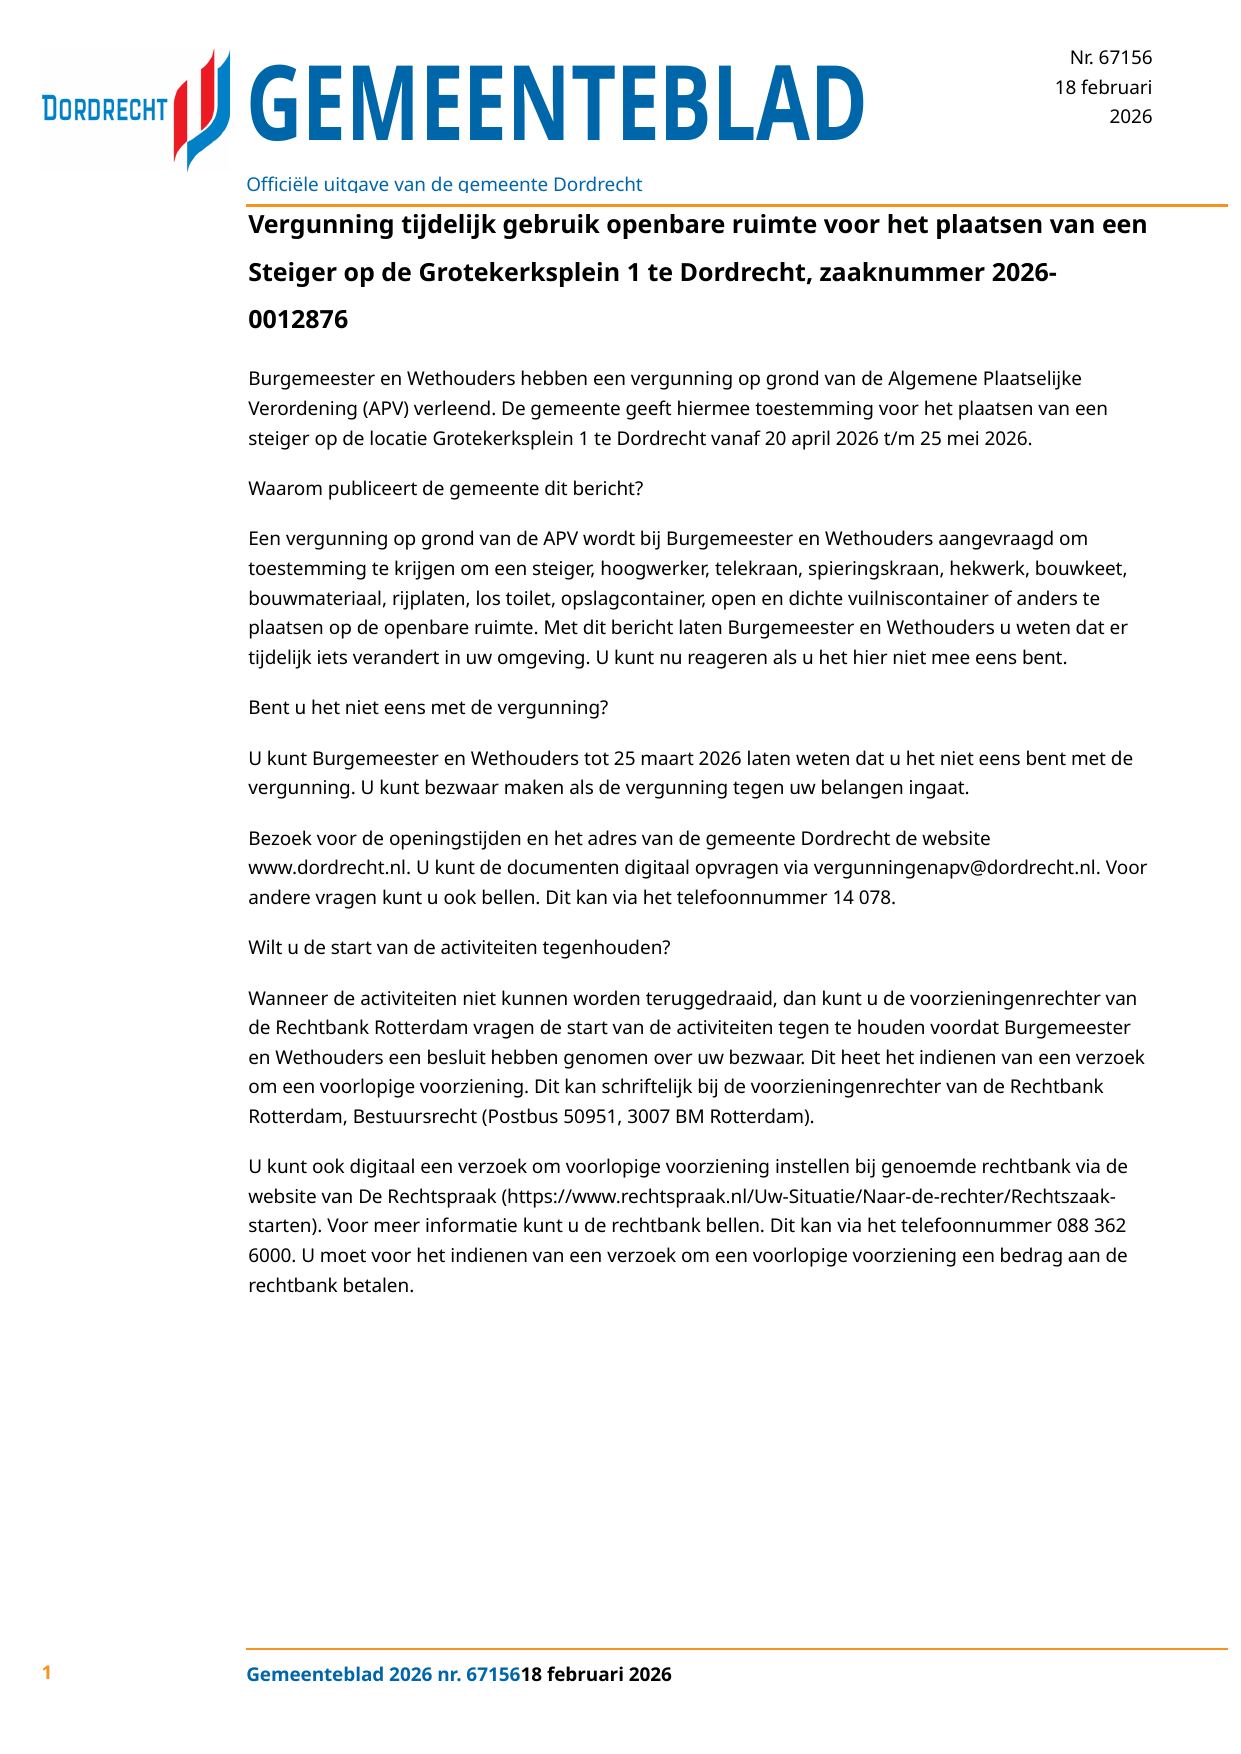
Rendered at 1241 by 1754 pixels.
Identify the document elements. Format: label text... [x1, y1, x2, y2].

text Wanneer de activiteiten niet kunnen worden teruggedraaid, dan kunt u de voorzieningenrechter van de Rechtbank Rotterdam vragen de start van de activiteiten tegen te houden voordat Burgemeester en Wethouders een besluit hebben genomen over uw bezwaar. Dit heet het indienen van een verzoek om een voorlopige voorziening. Dit kan schriftelijk bij de voorzieningenrechter van de Rechtbank Rotterdam, Bestuursrecht (Postbus 50951, 3007 BM Rotterdam). [248, 985, 1152, 1129]
text Bent u het niet eens met de vergunning? [248, 694, 1152, 720]
text U kunt ook digitaal een verzoek om voorlopige voorziening instellen bij genoemde rechtbank via de website van De Rechtspraak (https://www.rechtspraak.nl/Uw-Situatie/Naar-de-rechter/Rechtszaak-starten). Voor meer informatie kunt u de rechtbank bellen. Dit kan via het telefoonnummer 088 362 6000. U moet voor het indienen van een verzoek om een voorlopige voorziening een bedrag aan de rechtbank betalen. [248, 1153, 1152, 1297]
text Vergunning tijdelijk gebruik openbare ruimte voor het plaatsen van een Steiger op de Grotekerksplein 1 te Dordrecht, zaaknummer 2026-0012876 [248, 207, 1152, 336]
text Burgemeester en Wethouders hebben een vergunning op grond van de Algemene Plaatselijke Verordening (APV) verleend. De gemeente geeft hiermee toestemming voor het plaatsen van een steiger op de locatie Grotekerksplein 1 te Dordrecht vanaf 20 april 2026 t/m 25 mei 2026. [248, 366, 1152, 450]
text Bezoek voor de openingstijden en het adres van de gemeente Dordrecht de website www.dordrecht.nl. U kunt de documenten digitaal opvragen via vergunningenapv@dordrecht.nl. Voor andere vragen kunt u ook bellen. Dit kan via het telefoonnummer 14 078. [248, 825, 1152, 909]
text U kunt Burgemeester en Wethouders tot 25 maart 2026 laten weten dat u het niet eens bent met de vergunning. U kunt bezwaar maken als de vergunning tegen uw belangen ingaat. [248, 745, 1152, 800]
text Wilt u de start van de activiteiten tegenhouden? [248, 934, 1152, 960]
text Waarom publiceert de gemeente dit bericht? [248, 475, 1152, 501]
text Een vergunning op grond van de APV wordt bij Burgemeester en Wethouders aangevraagd om toestemming te krijgen om een steiger, hoogwerker, telekraan, spieringskraan, hekwerk, bouwkeet, bouwmateriaal, rijplaten, los toilet, opslagcontainer, open en dichte vuilniscontainer of anders te plaatsen op de openbare ruimte. Met dit bericht laten Burgemeester en Wethouders u weten dat er tijdelijk iets verandert in uw omgeving. U kunt nu reageren als u het hier niet mee eens bent. [248, 526, 1152, 669]
picture [41, 47, 231, 172]
